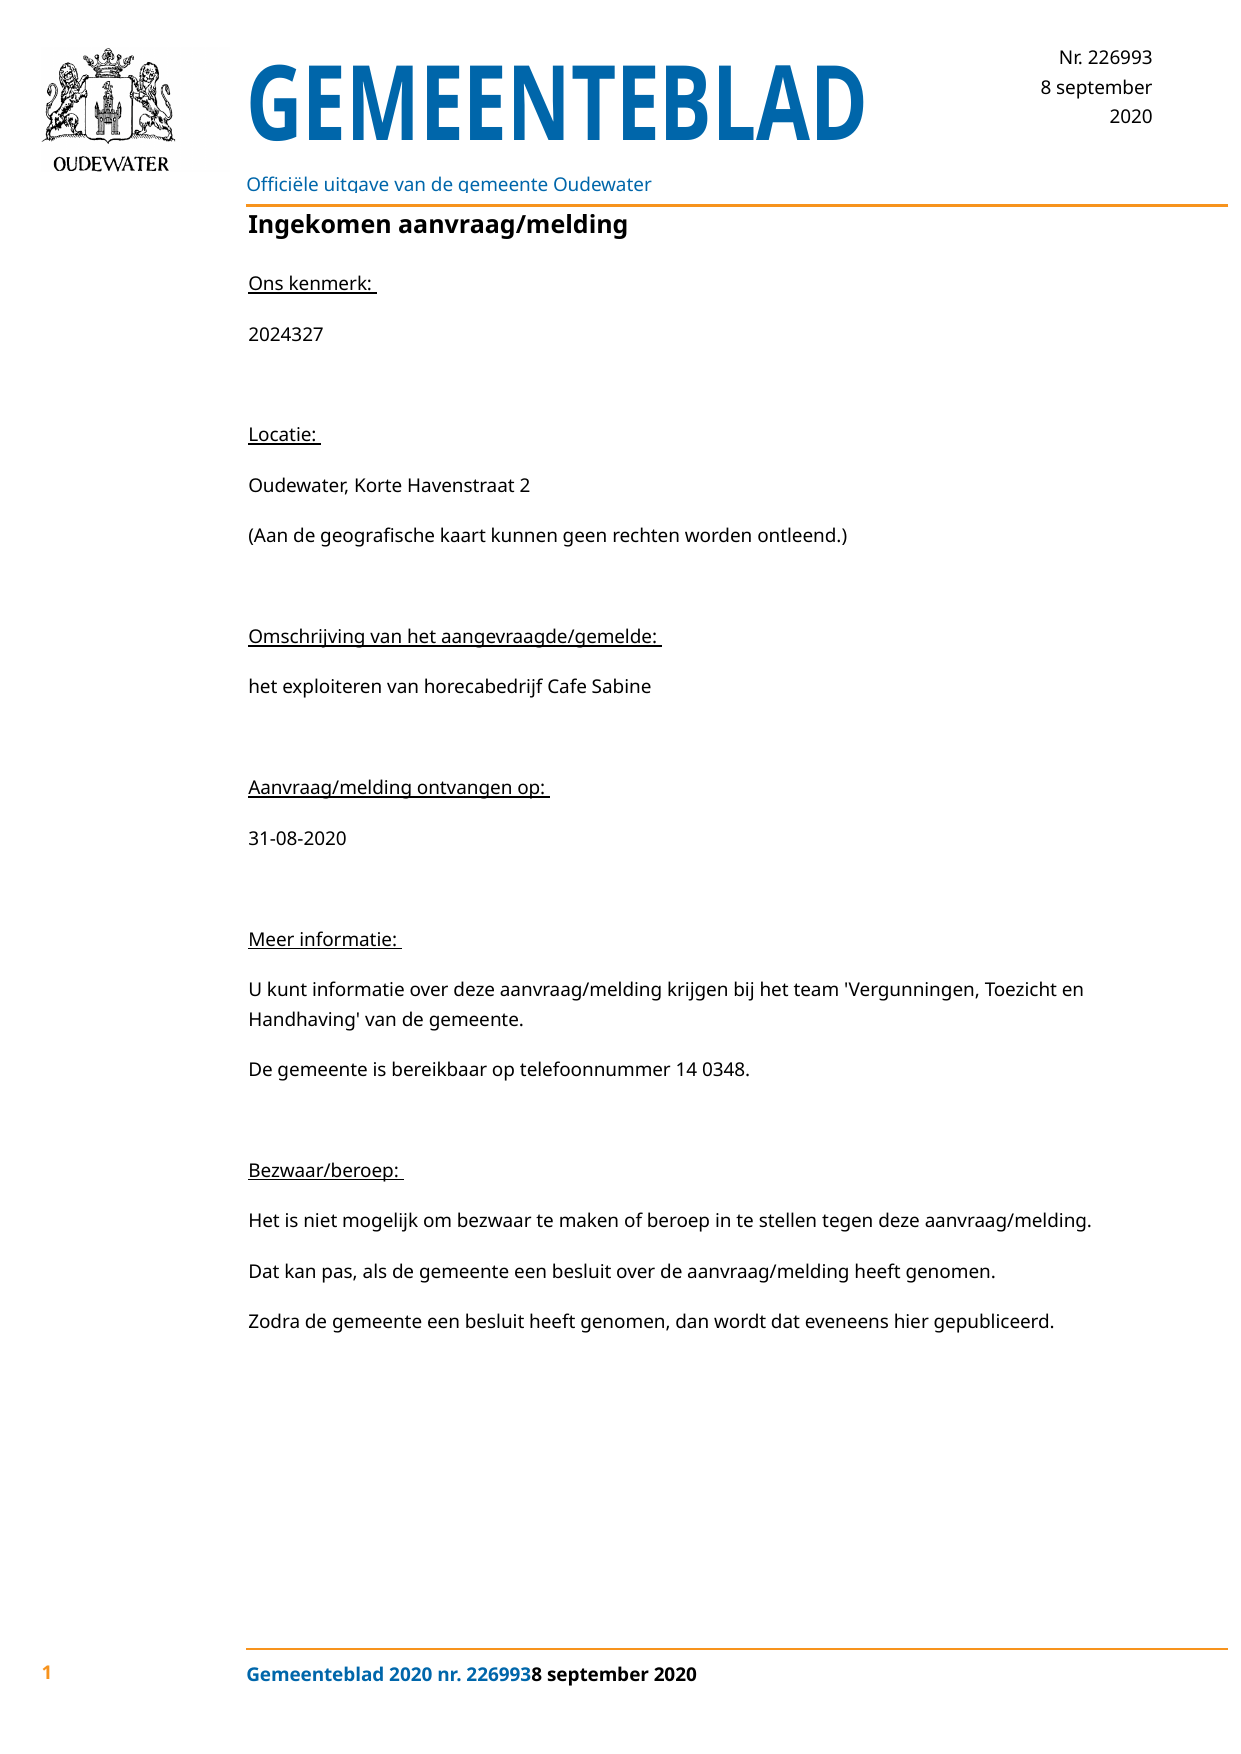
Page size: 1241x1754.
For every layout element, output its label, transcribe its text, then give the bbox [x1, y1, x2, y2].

text het exploiteren van horecabedrijf Cafe Sabine [248, 674, 1152, 699]
text Aanvraag/melding ontvangen op: [248, 774, 1152, 800]
text Ons kenmerk: [248, 270, 1152, 296]
text 2024327 [248, 321, 1152, 346]
text 31-08-2020 [248, 825, 1152, 851]
text Het is niet mogelijk om bezwaar te maken of beroep in te stellen tegen deze aanvraag/melding. [248, 1207, 1152, 1233]
text U kunt informatie over deze aanvraag/melding krijgen bij het team 'Vergunningen, Toezicht en Handhaving' van de gemeente. [248, 976, 1152, 1031]
text Omschrijving van het aangevraagde/gemelde: [248, 623, 1152, 649]
text Dat kan pas, als de gemeente een besluit over de aanvraag/melding heeft genomen. [248, 1258, 1152, 1283]
text (Aan de geografische kaart kunnen geen rechten worden ontleend.) [248, 522, 1152, 548]
text Bezwaar/beroep: [248, 1157, 1152, 1183]
picture [41, 47, 231, 172]
text Meer informatie: [248, 926, 1152, 951]
text Locatie: [248, 422, 1152, 447]
text Zodra de gemeente een besluit heeft genomen, dan wordt dat eveneens hier gepubliceerd. [248, 1308, 1152, 1334]
text De gemeente is bereikbaar op telefoonnummer 14 0348. [248, 1056, 1152, 1082]
text Oudewater, Korte Havenstraat 2 [248, 472, 1152, 498]
text Ingekomen aanvraag/melding [248, 207, 1152, 241]
